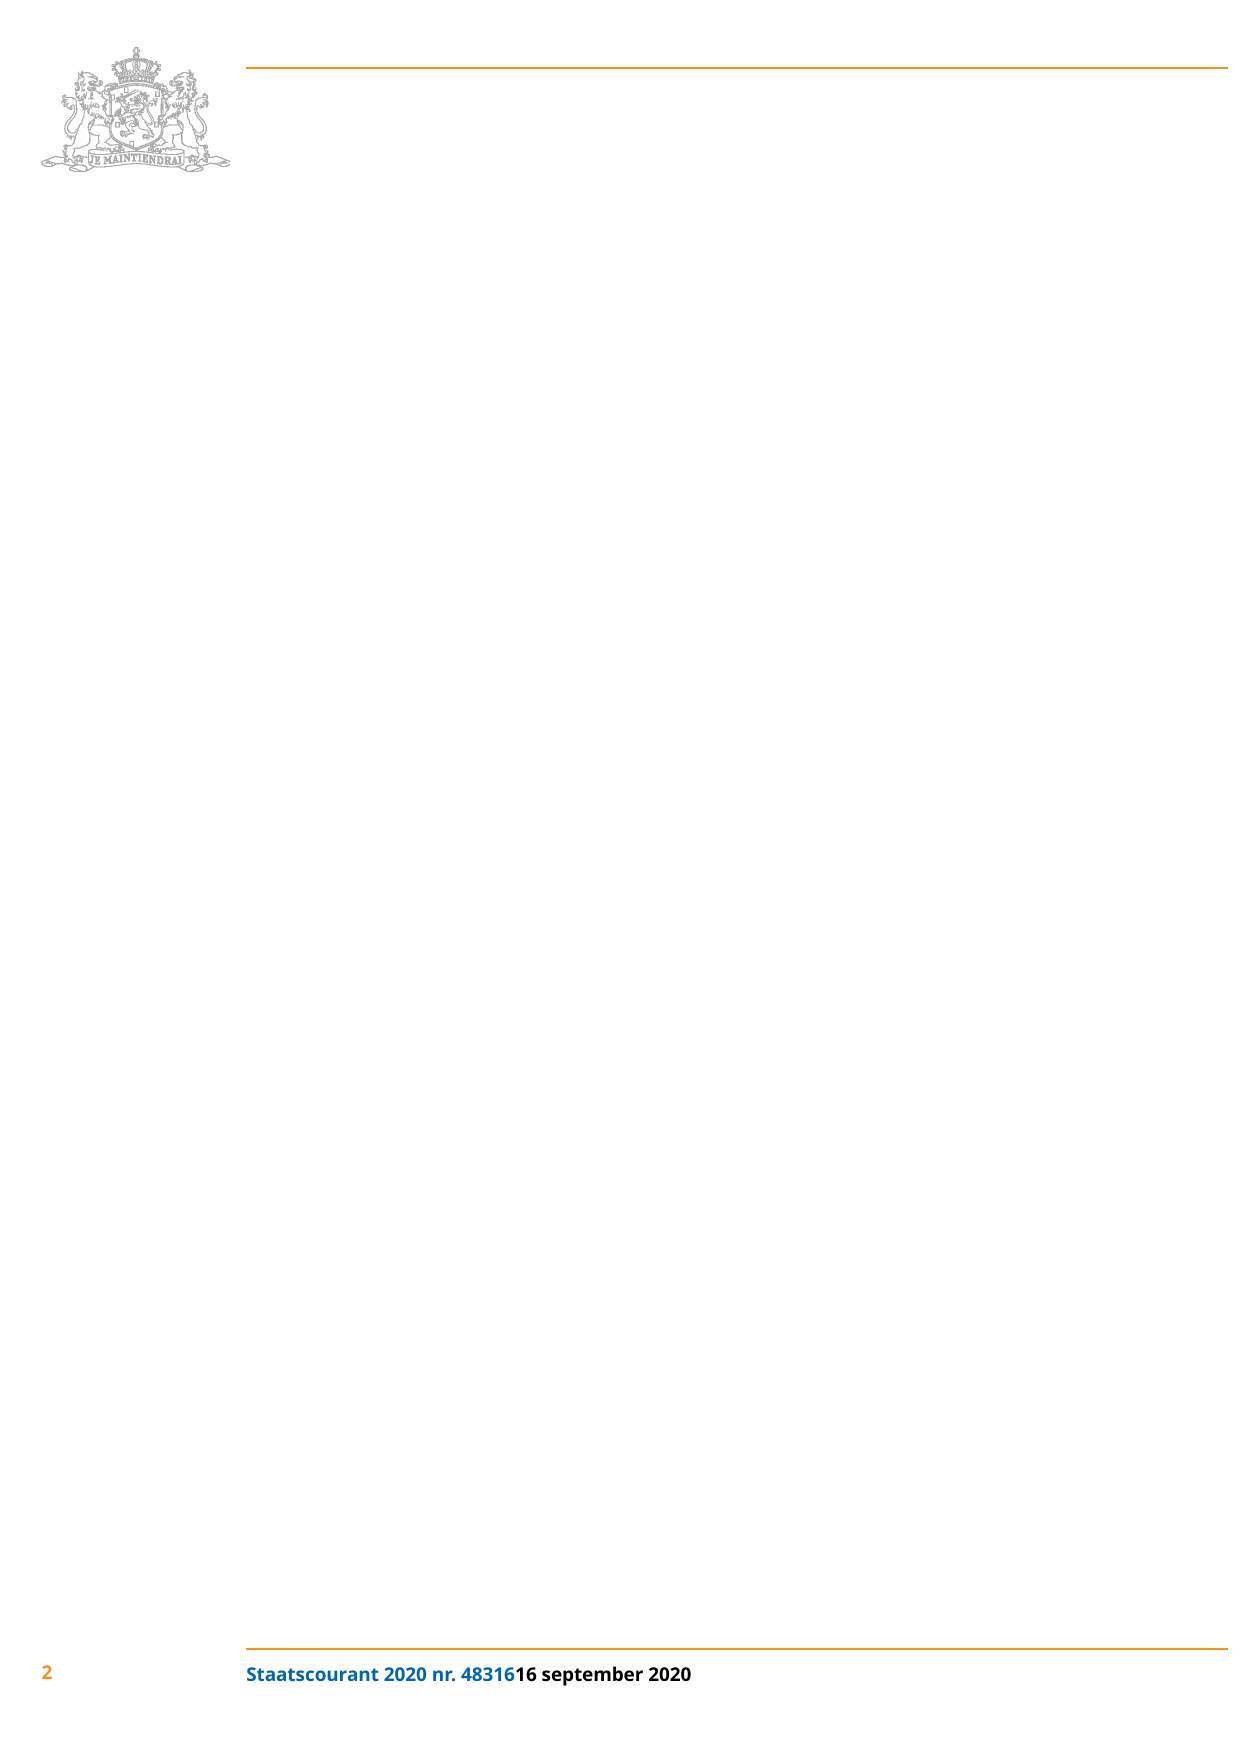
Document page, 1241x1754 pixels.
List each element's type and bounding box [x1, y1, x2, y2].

picture [41, 47, 231, 172]
